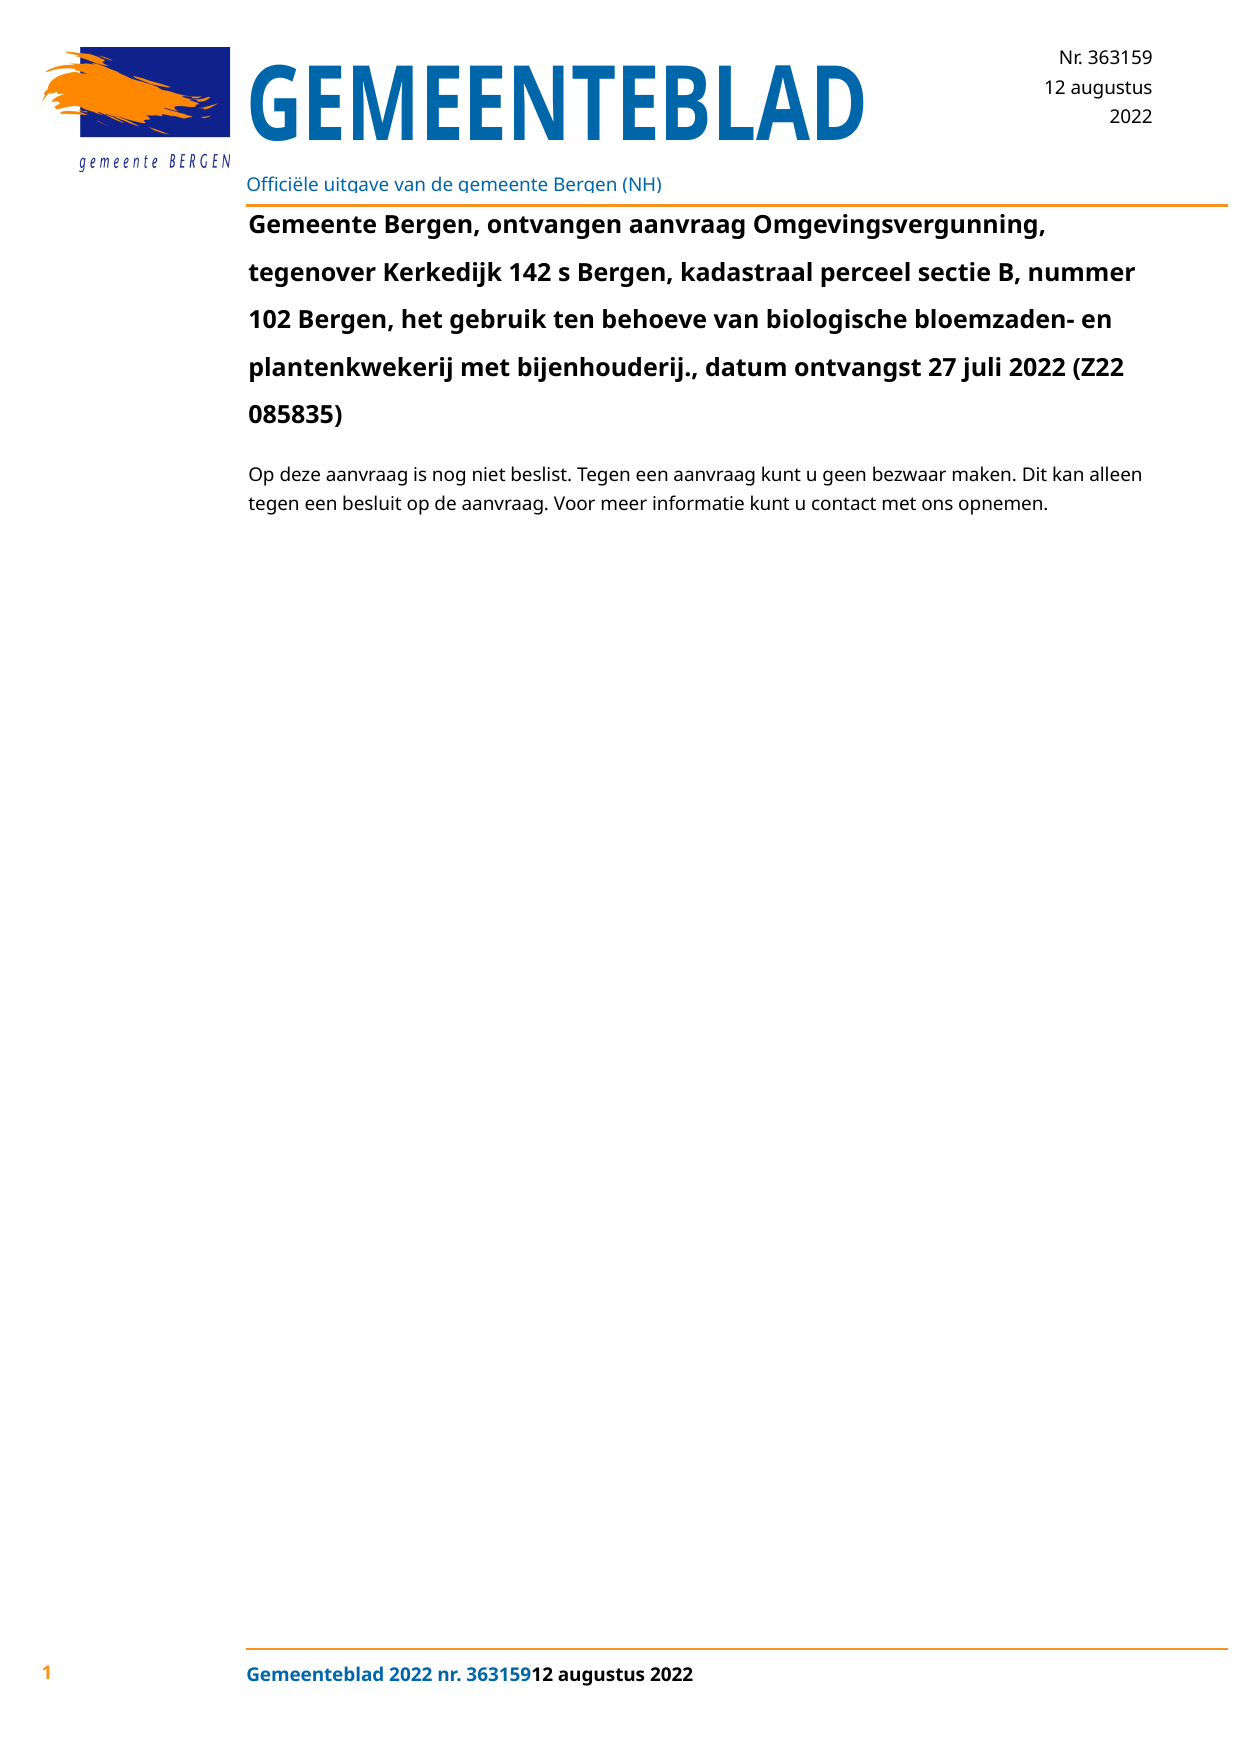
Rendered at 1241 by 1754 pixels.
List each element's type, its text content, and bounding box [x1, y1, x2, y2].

text Op deze aanvraag is nog niet beslist. Tegen een aanvraag kunt u geen bezwaar maken. Dit kan alleen tegen een besluit op de aanvraag. Voor meer informatie kunt u contact met ons opnemen. [248, 461, 1152, 516]
text Gemeente Bergen, ontvangen aanvraag Omgevingsvergunning, tegenover Kerkedijk 142 s Bergen, kadastraal perceel sectie B, nummer 102 Bergen, het gebruik ten behoeve van biologische bloemzaden- en plantenkwekerij met bijenhouderij., datum ontvangst 27 juli 2022 (Z22 085835) [248, 207, 1152, 431]
picture [41, 47, 231, 172]
